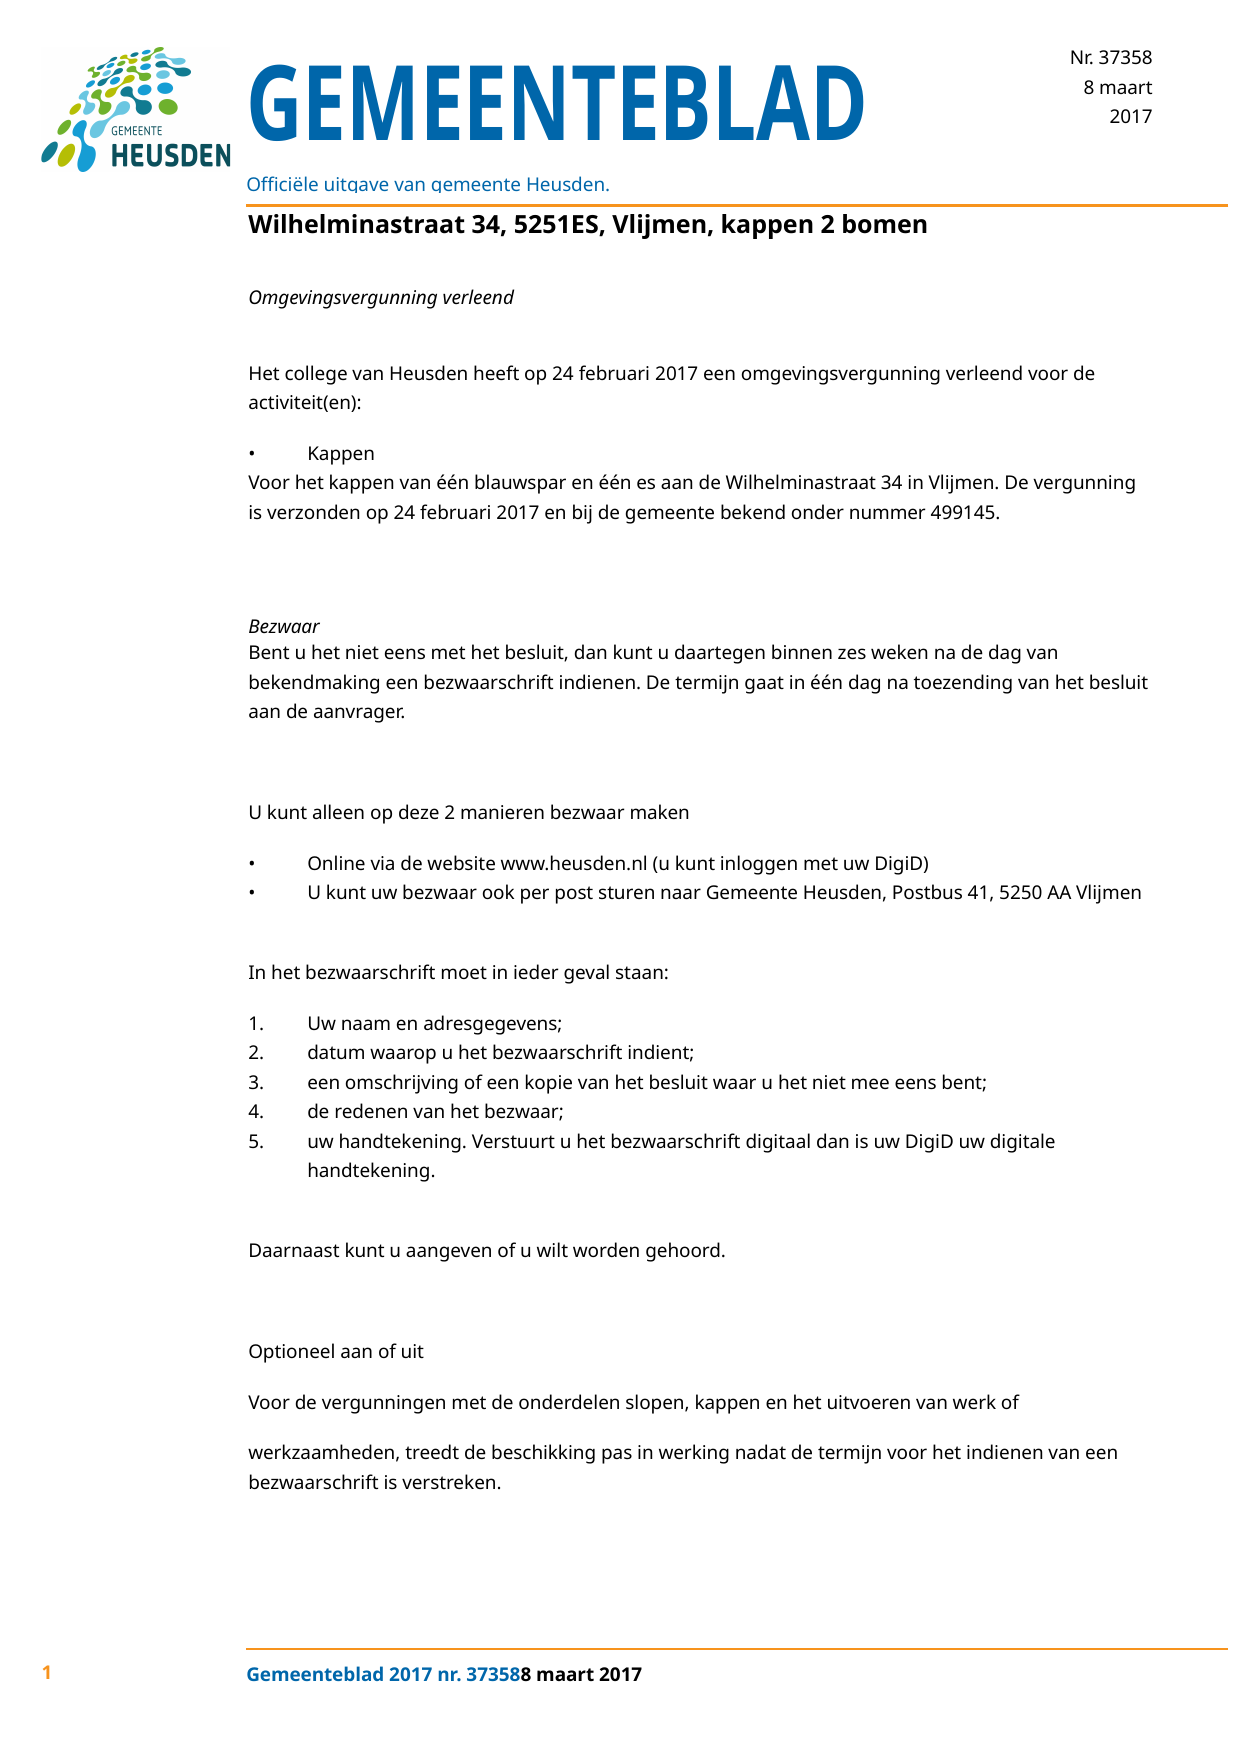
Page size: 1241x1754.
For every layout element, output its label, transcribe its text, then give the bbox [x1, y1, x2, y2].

text Omgevingsvergunning verleend [248, 284, 1152, 309]
text Bezwaar [248, 613, 1152, 639]
text Optioneel aan of uit [248, 1338, 1152, 1364]
list Kappen [248, 440, 1152, 466]
text werkzaamheden, treedt de beschikking pas in werking nadat de termijn voor het indienen van een bezwaarschrift is verstreken. [248, 1439, 1152, 1494]
text Bent u het niet eens met het besluit, dan kunt u daartegen binnen zes weken na de dag van bekendmaking een bezwaarschrift indienen. De termijn gaat in één dag na toezending van het besluit aan de aanvrager. [248, 639, 1152, 724]
text In het bezwaarschrift moet in ieder geval staan: [248, 959, 1152, 985]
text U kunt alleen op deze 2 manieren bezwaar maken [248, 799, 1152, 825]
picture [41, 47, 231, 172]
text Daarnaast kunt u aangeven of u wilt worden gehoord. [248, 1238, 1152, 1263]
list Online via de website www.heusden.nl (u kunt inloggen met uw DigiD) [248, 850, 1152, 875]
list de redenen van het bezwaar; [248, 1098, 1152, 1124]
text Voor de vergunningen met de onderdelen slopen, kappen en het uitvoeren van werk of [248, 1389, 1152, 1414]
text Het college van Heusden heeft op 24 februari 2017 een omgevingsvergunning verleend voor de activiteit(en): [248, 360, 1152, 415]
text Wilhelminastraat 34, 5251ES, Vlijmen, kappen 2 bomen [248, 207, 1152, 241]
list Uw naam en adresgegevens; [248, 1010, 1152, 1035]
list U kunt uw bezwaar ook per post sturen naar Gemeente Heusden, Postbus 41, 5250 AA Vlijmen [248, 879, 1152, 905]
list datum waarop u het bezwaarschrift indient; [248, 1039, 1152, 1065]
text Voor het kappen van één blauwspar en één es aan de Wilhelminastraat 34 in Vlijmen. De vergunning is verzonden op 24 februari 2017 en bij de gemeente bekend onder nummer 499145. [248, 469, 1152, 525]
list uw handtekening. Verstuurt u het bezwaarschrift digitaal dan is uw DigiD uw digitale handtekening. [248, 1128, 1152, 1183]
list een omschrijving of een kopie van het besluit waar u het niet mee eens bent; [248, 1069, 1152, 1094]
